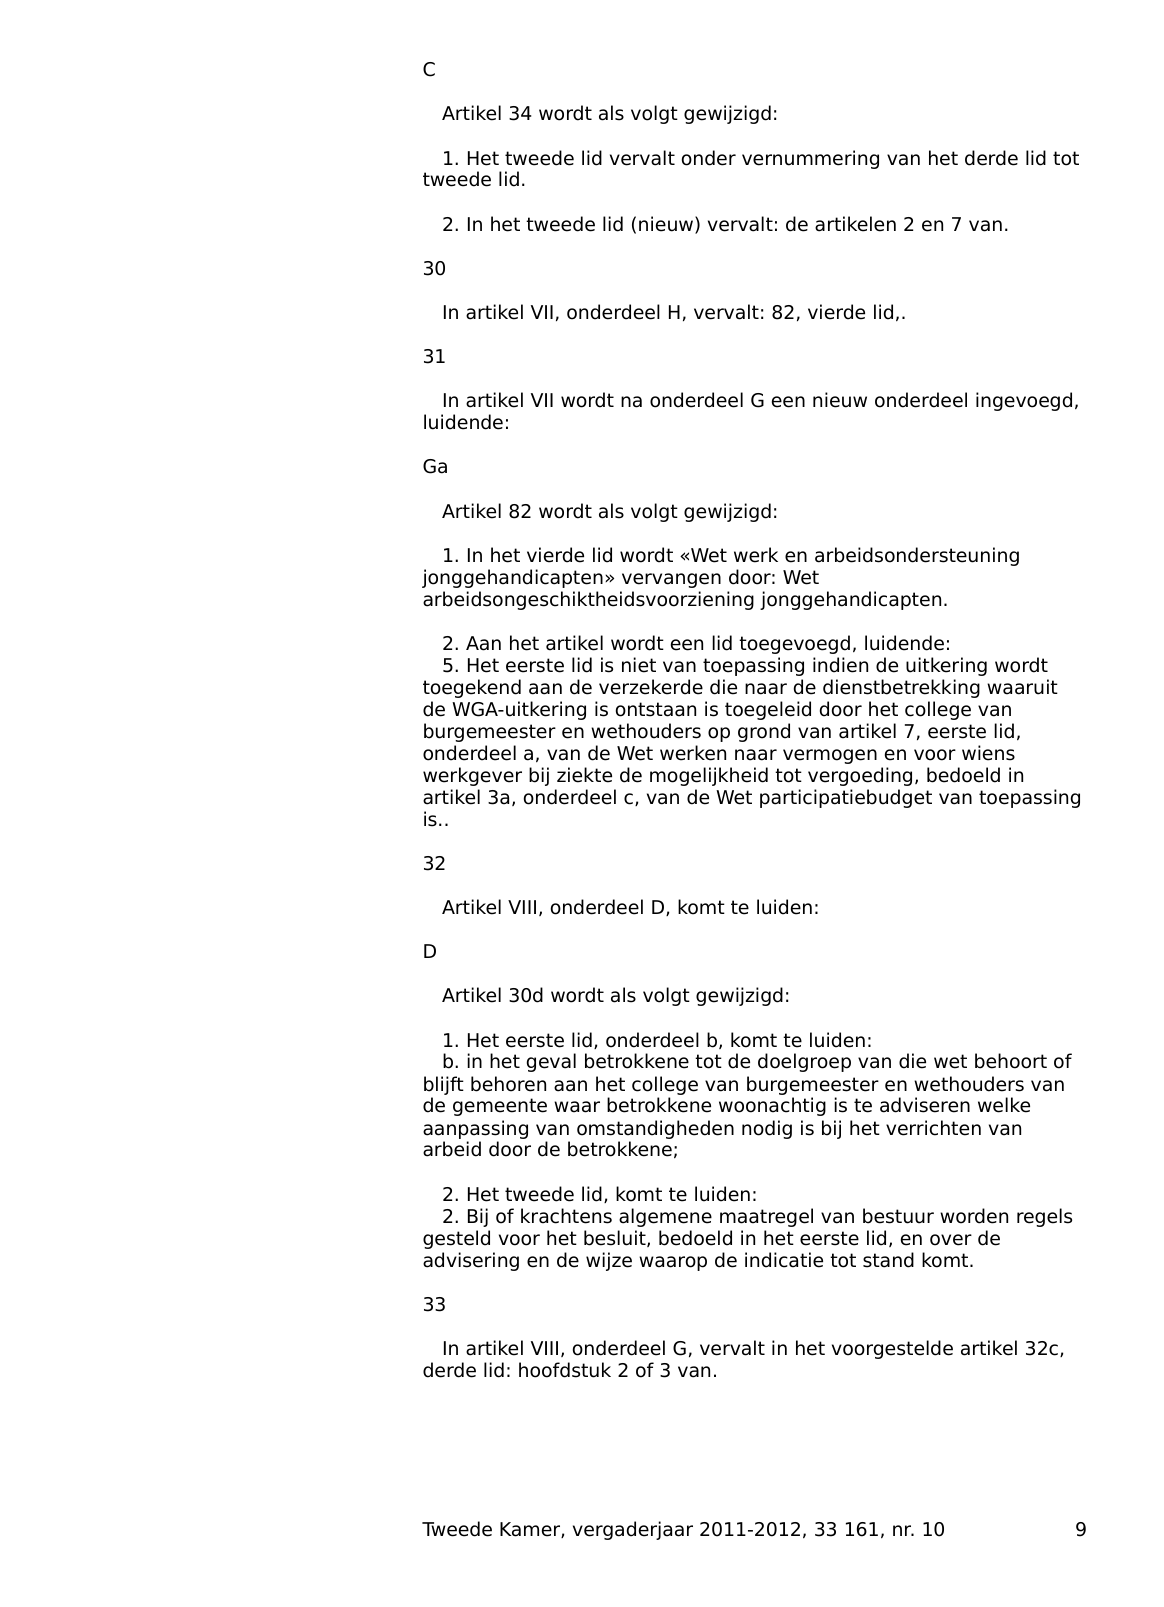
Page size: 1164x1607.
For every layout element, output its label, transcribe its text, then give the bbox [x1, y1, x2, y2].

subtitle D [422, 941, 1087, 963]
text 1. In het vierde lid wordt «Wet werk en arbeidsondersteuning jonggehandicapten» vervangen door: Wet arbeidsongeschiktheidsvoorziening jonggehandicapten. [422, 545, 1087, 611]
subtitle Ga [422, 456, 1087, 478]
subtitle C [422, 59, 1087, 81]
text b. in het geval betrokkene tot de doelgroep van die wet behoort of blijft behoren aan het college van burgemeester en wethouders van de gemeente waar betrokkene woonachtig is te adviseren welke aanpassing van omstandigheden nodig is bij het verrichten van arbeid door de betrokkene; [422, 1051, 1087, 1161]
text 1. Het eerste lid, onderdeel b, komt te luiden: [422, 1029, 1087, 1051]
subtitle 30 [422, 258, 1087, 280]
text 2. Het tweede lid, komt te luiden: [422, 1183, 1087, 1206]
text Artikel 30d wordt als volgt gewijzigd: [422, 985, 1087, 1007]
text 2. Bij of krachtens algemene maatregel van bestuur worden regels gesteld voor het besluit, bedoeld in het eerste lid, en over de advisering en de wijze waarop de indicatie tot stand komt. [422, 1206, 1087, 1271]
text Artikel 34 wordt als volgt gewijzigd: [422, 103, 1087, 125]
subtitle 31 [422, 346, 1087, 368]
subtitle 32 [422, 853, 1087, 875]
text Artikel 82 wordt als volgt gewijzigd: [422, 501, 1087, 522]
text 1. Het tweede lid vervalt onder vernummering van het derde lid tot tweede lid. [422, 147, 1087, 191]
text 2. Aan het artikel wordt een lid toegevoegd, luidende: [422, 633, 1087, 655]
text Artikel VIII, onderdeel D, komt te luiden: [422, 897, 1087, 919]
text In artikel VIII, onderdeel G, vervalt in het voorgestelde artikel 32c, derde lid: hoofdstuk 2 of 3 van. [422, 1338, 1087, 1382]
text In artikel VII wordt na onderdeel G een nieuw onderdeel ingevoegd, luidende: [422, 390, 1087, 434]
text 2. In het tweede lid (nieuw) vervalt: de artikelen 2 en 7 van. [422, 213, 1087, 236]
subtitle 33 [422, 1294, 1087, 1316]
text In artikel VII, onderdeel H, vervalt: 82, vierde lid,. [422, 302, 1087, 324]
text 5. Het eerste lid is niet van toepassing indien de uitkering wordt toegekend aan de verzekerde die naar de dienstbetrekking waaruit de WGA-uitkering is ontstaan is toegeleid door het college van burgemeester en wethouders op grond van artikel 7, eerste lid, onderdeel a, van de Wet werken naar vermogen en voor wiens werkgever bij ziekte de mogelijkheid tot vergoeding, bedoeld in artikel 3a, onderdeel c, van de Wet participatiebudget van toepassing is.. [422, 655, 1087, 831]
